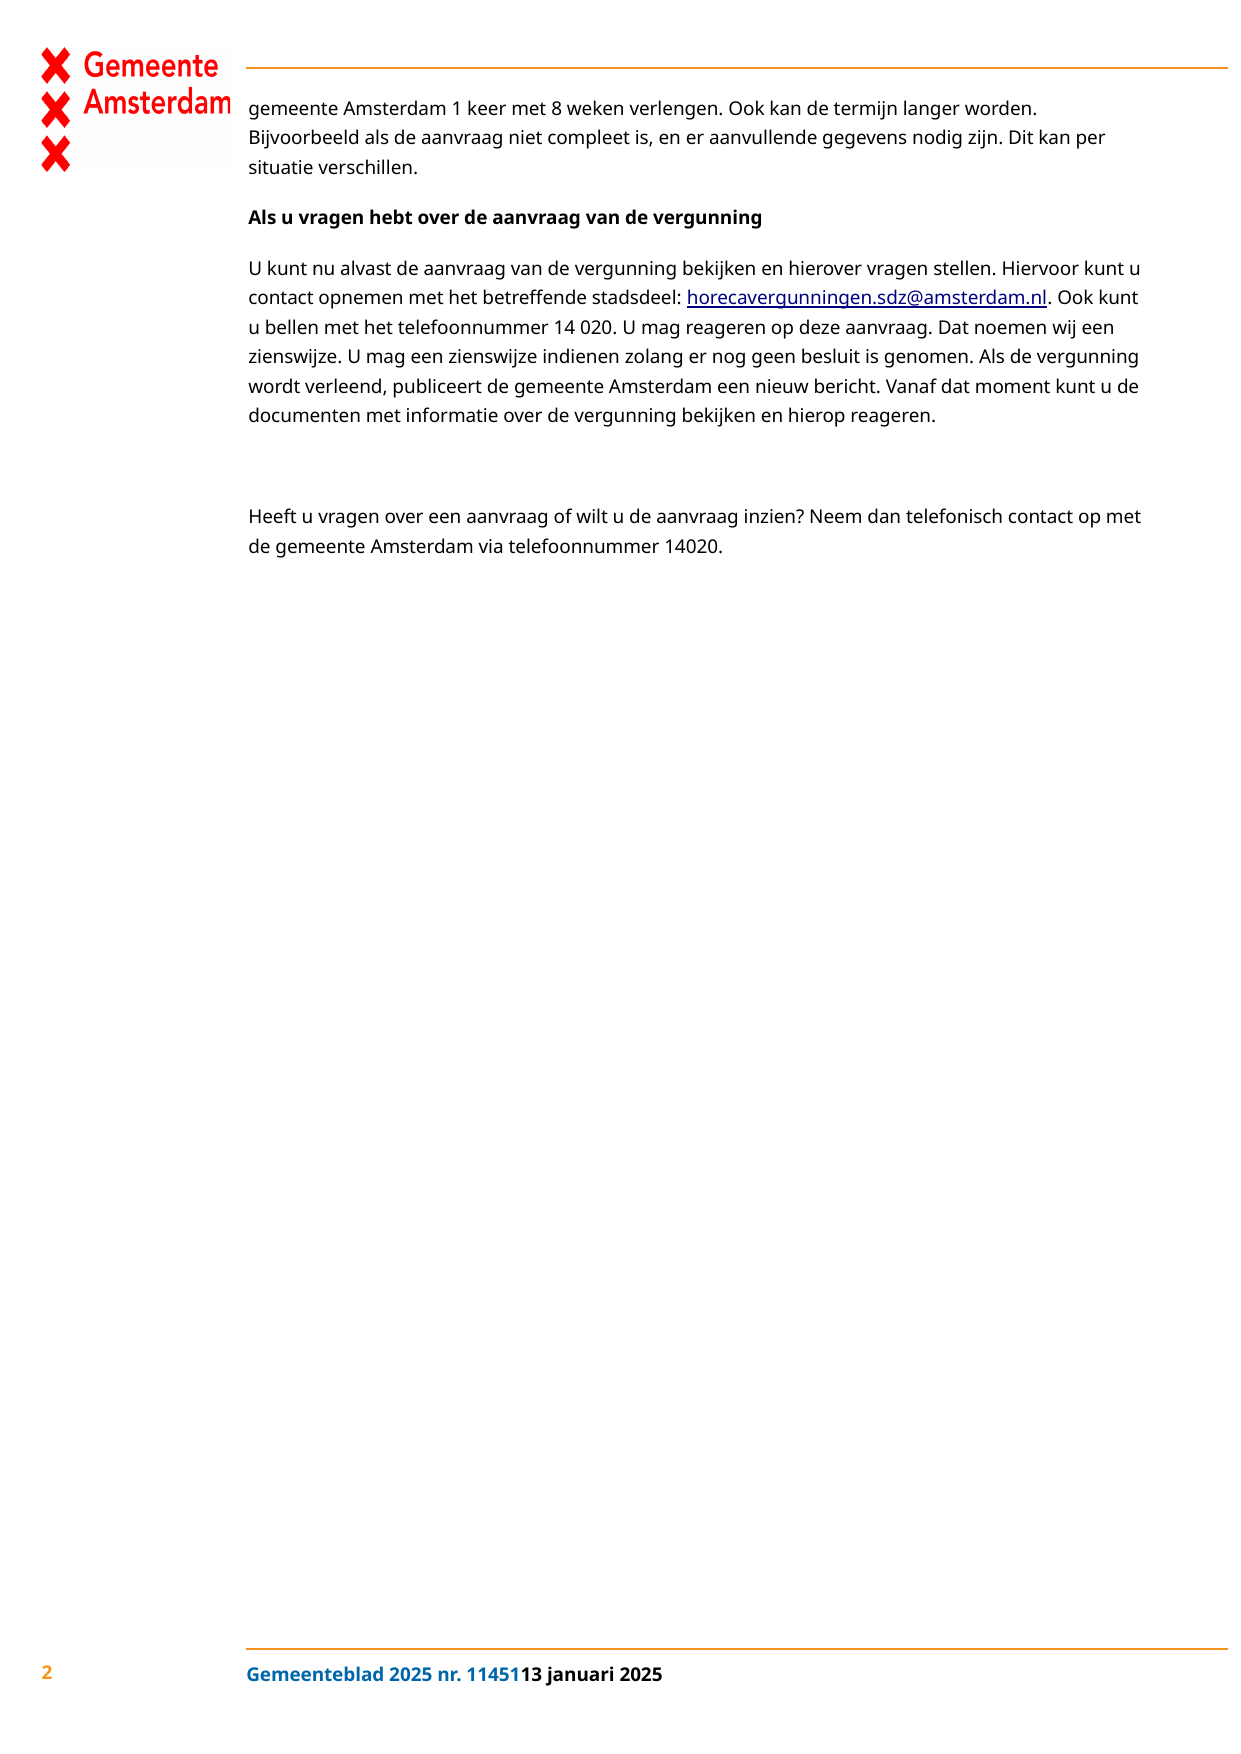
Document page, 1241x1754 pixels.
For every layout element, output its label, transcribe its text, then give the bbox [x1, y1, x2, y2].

text U kunt nu alvast de aanvraag van de vergunning bekijken en hierover vragen stellen. Hiervoor kunt u contact opnemen met het betreffende stadsdeel: horecavergunningen.sdz@amsterdam.nl. Ook kunt u bellen met het telefoonnummer 14 020. U mag reageren op deze aanvraag. Dat noemen wij een zienswijze. U mag een zienswijze indienen zolang er nog geen besluit is genomen. Als de vergunning wordt verleend, publiceert de gemeente Amsterdam een nieuw bericht. Vanaf dat moment kunt u de documenten met informatie over de vergunning bekijken en hierop reageren. [248, 255, 1152, 428]
text Heeft u vragen over een aanvraag of wilt u de aanvraag inzien? Neem dan telefonisch contact op met de gemeente Amsterdam via telefoonnummer 14020. [248, 503, 1152, 559]
text gemeente Amsterdam 1 keer met 8 weken verlengen. Ook kan de termijn langer worden. Bijvoorbeeld als de aanvraag niet compleet is, en er aanvullende gegevens nodig zijn. Dit kan per situatie verschillen. [248, 95, 1152, 180]
picture [41, 47, 231, 172]
text Als u vragen hebt over de aanvraag van de vergunning [248, 204, 1152, 230]
